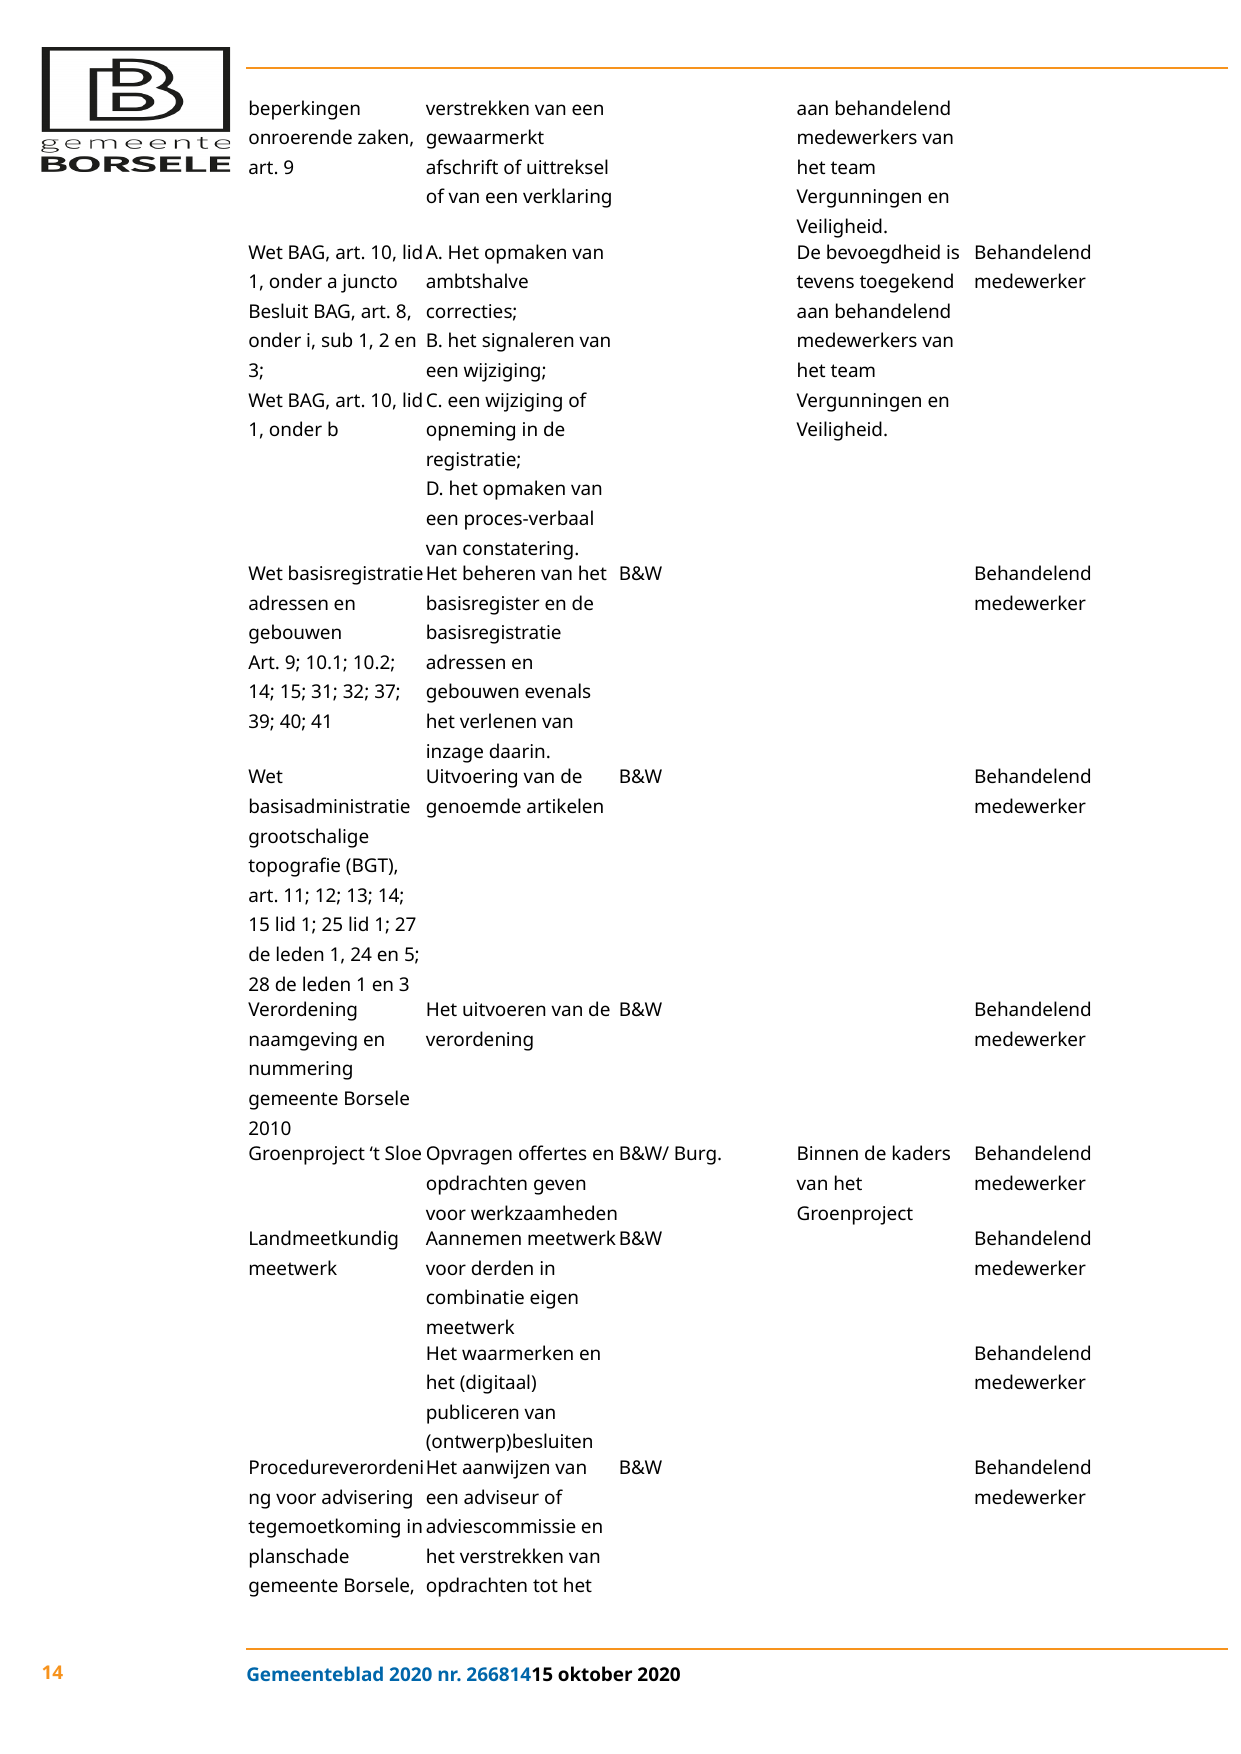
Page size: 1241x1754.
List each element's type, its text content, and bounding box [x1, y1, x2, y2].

table_cell beperkingen onroerende zaken, art. 9 [248, 95, 426, 239]
table_cell aan behandelend medewerkers van het team Vergunningen en Veiligheid. [796, 95, 974, 239]
table_cell [619, 239, 796, 560]
table_cell [619, 1340, 796, 1454]
table_cell Wet basisadministratie grootschalige topografie (BGT), art. 11; 12; 13; 14; 15 lid 1; 25 lid 1; 27 de leden 1, 24 en 5; 28 de leden 1 en 3 [248, 764, 426, 996]
table_cell Het aanwijzen van een adviseur of adviescommissie en het verstrekken van opdrachten tot het [426, 1454, 619, 1598]
table_cell B&W [619, 1454, 796, 1598]
table_cell [796, 560, 974, 764]
table_cell Behandelend medewerker [974, 1454, 1152, 1598]
table_cell [619, 95, 796, 239]
table_cell [796, 1340, 974, 1454]
table_cell [796, 996, 974, 1141]
table_cell Uitvoering van de genoemde artikelen [426, 764, 619, 996]
table_cell Het beheren van het basisregister en de basisregistratie adressen en gebouwen evenals het verlenen van inzage daarin. [426, 560, 619, 764]
table_cell B&W [619, 1225, 796, 1340]
table_cell A. Het opmaken van ambtshalve correcties; B. het signaleren van een wijziging; C. een wijziging of opneming in de registratie; D. het opmaken van een proces-verbaal van constatering. [426, 239, 619, 560]
table_cell De bevoegdheid is tevens toegekend aan behandelend medewerkers van het team Vergunningen en Veiligheid. [796, 239, 974, 560]
table_cell B&W [619, 764, 796, 996]
table_cell Behandelend medewerker [974, 1340, 1152, 1454]
table_cell Binnen de kaders van het Groenproject [796, 1141, 974, 1225]
table_cell Behandelend medewerker [974, 1225, 1152, 1340]
table_cell Behandelend medewerker [974, 1141, 1152, 1225]
picture [41, 47, 231, 172]
table_cell B&W/ Burg. [619, 1141, 796, 1225]
table_cell verstrekken van een gewaarmerkt afschrift of uittreksel of van een verklaring [426, 95, 619, 239]
table_cell [974, 95, 1152, 239]
table_cell B&W [619, 560, 796, 764]
table_cell Aannemen meetwerk voor derden in combinatie eigen meetwerk [426, 1225, 619, 1340]
table_cell [796, 764, 974, 996]
table_cell Opvragen offertes en opdrachten geven voor werkzaamheden [426, 1141, 619, 1225]
table_cell Behandelend medewerker [974, 764, 1152, 996]
table_cell [248, 1340, 426, 1454]
table_cell Het waarmerken en het (digitaal) publiceren van (ontwerp)besluiten [426, 1340, 619, 1454]
table_cell Groenproject ‘t Sloe [248, 1141, 426, 1225]
table_cell Wet basisregistratie adressen en gebouwen Art. 9; 10.1; 10.2; 14; 15; 31; 32; 37; 39; 40; 41 [248, 560, 426, 764]
table_cell [796, 1454, 974, 1598]
table_cell Verordening naamgeving en nummering gemeente Borsele 2010 [248, 996, 426, 1141]
table_cell Wet BAG, art. 10, lid 1, onder a juncto Besluit BAG, art. 8, onder i, sub 1, 2 en 3; Wet BAG, art. 10, lid 1, onder b [248, 239, 426, 560]
table_cell Behandelend medewerker [974, 560, 1152, 764]
table_cell Procedureverordening voor advisering tegemoetkoming in planschade gemeente Borsele, [248, 1454, 426, 1598]
table_cell Landmeetkundig meetwerk [248, 1225, 426, 1340]
table_cell [796, 1225, 974, 1340]
table_cell Behandelend medewerker [974, 996, 1152, 1141]
table_cell B&W [619, 996, 796, 1141]
table_cell Het uitvoeren van de verordening [426, 996, 619, 1141]
table_cell Behandelend medewerker [974, 239, 1152, 560]
